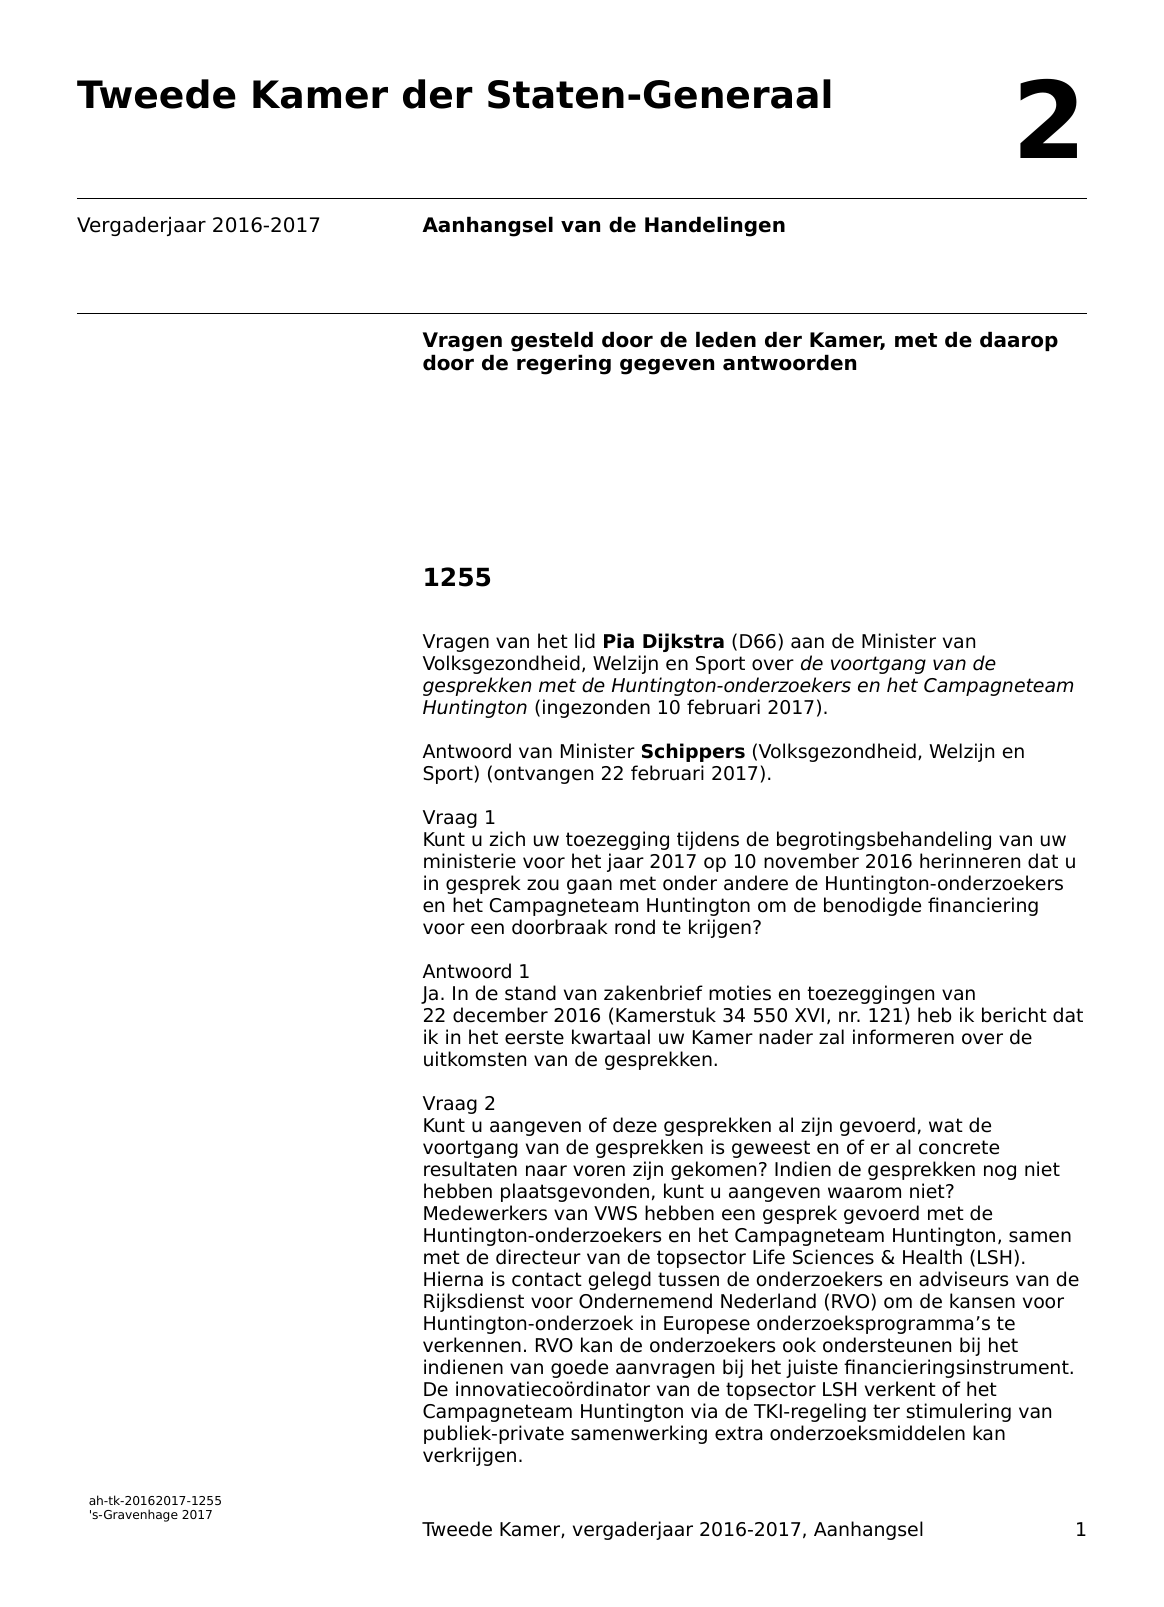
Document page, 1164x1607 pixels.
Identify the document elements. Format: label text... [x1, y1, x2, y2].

text Ja. In de stand van zakenbrief moties en toezeggingen van 22 december 2016 (Kamerstuk 34 550 XVI, nr. 121) heb ik bericht dat ik in het eerste kwartaal uw Kamer nader zal informeren over de uitkomsten van de gesprekken. [422, 983, 1087, 1071]
table_cell Aanhangsel van de Handelingen [422, 199, 1087, 313]
table_cell Vergaderjaar 2016-2017 [77, 199, 422, 313]
text Medewerkers van VWS hebben een gesprek gevoerd met de Huntington-onderzoekers en het Campagneteam Huntington, samen met de directeur van de topsector Life Sciences & Health (LSH). Hierna is contact gelegd tussen de onderzoekers en adviseurs van de Rijksdienst voor Ondernemend Nederland (RVO) om de kansen voor Huntington-onderzoek in Europese onderzoeksprogramma’s te verkennen. RVO kan de onderzoekers ook ondersteunen bij het indienen van goede aanvragen bij het juiste financieringsinstrument. De innovatiecoördinator van de topsector LSH verkent of het Campagneteam Huntington via de TKI-regeling ter stimulering van publiek-private samenwerking extra onderzoeksmiddelen kan verkrijgen. [422, 1203, 1087, 1467]
table_cell [77, 314, 422, 376]
text Antwoord van Minister Schippers (Volksgezondheid, Welzijn en Sport) (ontvangen 22 februari 2017). [422, 741, 1087, 785]
text Kunt u aangeven of deze gesprekken al zijn gevoerd, wat de voortgang van de gesprekken is geweest en of er al concrete resultaten naar voren zijn gekomen? Indien de gesprekken nog niet hebben plaatsgevonden, kunt u aangeven waarom niet? [422, 1115, 1087, 1203]
text Kunt u zich uw toezegging tijdens de begrotingsbehandeling van uw ministerie voor het jaar 2017 op 10 november 2016 herinneren dat u in gesprek zou gaan met onder andere de Huntington-onderzoekers en het Campagneteam Huntington om de benodigde financiering voor een doorbraak rond te krijgen? [422, 829, 1087, 939]
text ah-tk-20162017-1255 [88, 1494, 323, 1508]
text Vragen van het lid Pia Dijkstra (D66) aan de Minister van Volksgezondheid, Welzijn en Sport over de voortgang van de gesprekken met de Huntington-onderzoekers en het Campagneteam Huntington (ingezonden 10 februari 2017). [422, 631, 1087, 718]
table_header Tweede Kamer der Staten-Generaal [77, 59, 886, 198]
text 's-Gravenhage 2017 [88, 1508, 323, 1522]
table_cell Vragen gesteld door de leden der Kamer, met de daarop door de regering gegeven antwoorden [422, 314, 1087, 376]
table_header 2 [886, 59, 1087, 198]
text Antwoord 1 [422, 961, 1087, 983]
text Vraag 1 [422, 807, 1087, 829]
text Vraag 2 [422, 1093, 1087, 1115]
text 1255 [422, 563, 1087, 592]
